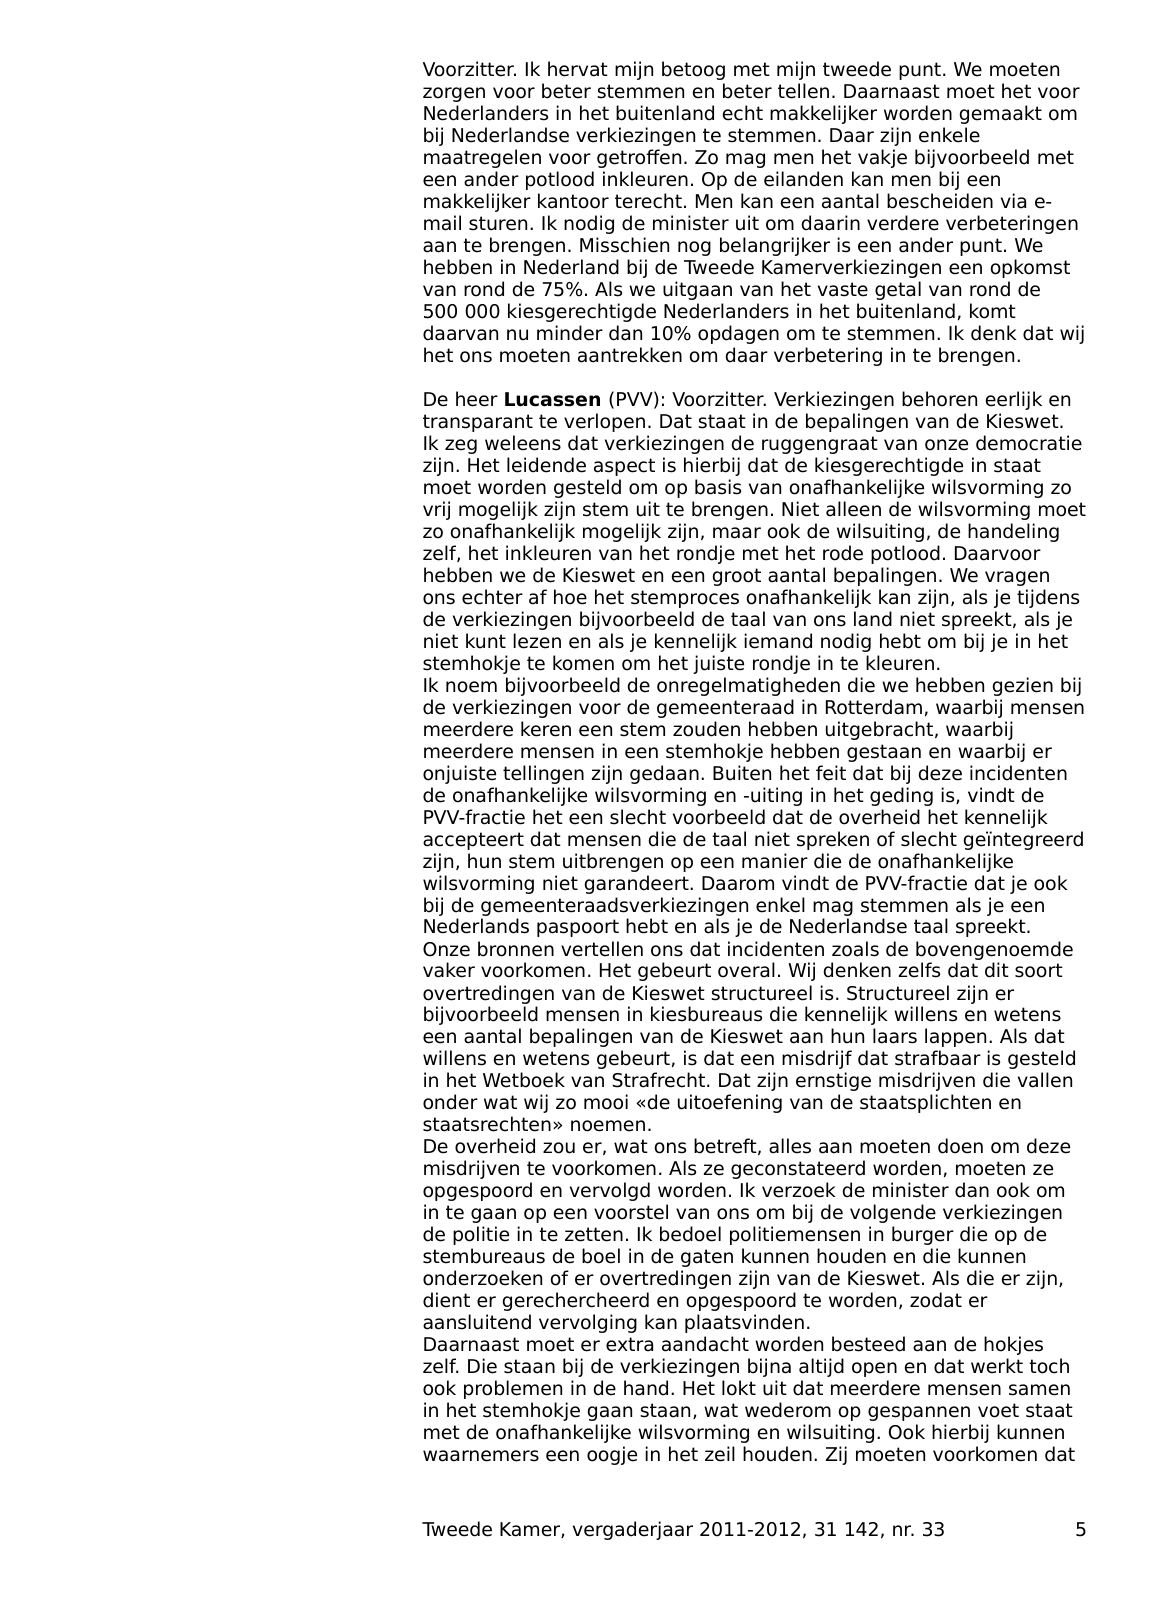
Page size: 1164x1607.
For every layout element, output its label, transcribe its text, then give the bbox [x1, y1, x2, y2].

text Onze bronnen vertellen ons dat incidenten zoals de bovengenoemde vaker voorkomen. Het gebeurt overal. Wij denken zelfs dat dit soort overtredingen van de Kieswet structureel is. Structureel zijn er bijvoorbeeld mensen in kiesbureaus die kennelijk willens en wetens een aantal bepalingen van de Kieswet aan hun laars lappen. Als dat willens en wetens gebeurt, is dat een misdrijf dat strafbaar is gesteld in het Wetboek van Strafrecht. Dat zijn ernstige misdrijven die vallen onder wat wij zo mooi «de uitoefening van de staatsplichten en staatsrechten» noemen. [422, 938, 1087, 1136]
text Daarnaast moet er extra aandacht worden besteed aan de hokjes zelf. Die staan bij de verkiezingen bijna altijd open en dat werkt toch ook problemen in de hand. Het lokt uit dat meerdere mensen samen in het stemhokje gaan staan, wat wederom op gespannen voet staat met de onafhankelijke wilsvorming en wilsuiting. Ook hierbij kunnen waarnemers een oogje in het zeil houden. Zij moeten voorkomen dat [422, 1334, 1087, 1466]
text Ik noem bijvoorbeeld de onregelmatigheden die we hebben gezien bij de verkiezingen voor de gemeenteraad in Rotterdam, waarbij mensen meerdere keren een stem zouden hebben uitgebracht, waarbij meerdere mensen in een stemhokje hebben gestaan en waarbij er onjuiste tellingen zijn gedaan. Buiten het feit dat bij deze incidenten de onafhankelijke wilsvorming en -uiting in het geding is, vindt de PVV-fractie het een slecht voorbeeld dat de overheid het kennelijk accepteert dat mensen die de taal niet spreken of slecht geïntegreerd zijn, hun stem uitbrengen op een manier die de onafhankelijke wilsvorming niet garandeert. Daarom vindt de PVV-fractie dat je ook bij de gemeenteraadsverkiezingen enkel mag stemmen als je een Nederlands paspoort hebt en als je de Nederlandse taal spreekt. [422, 675, 1087, 938]
text De overheid zou er, wat ons betreft, alles aan moeten doen om deze misdrijven te voorkomen. Als ze geconstateerd worden, moeten ze opgespoord en vervolgd worden. Ik verzoek de minister dan ook om in te gaan op een voorstel van ons om bij de volgende verkiezingen de politie in te zetten. Ik bedoel politiemensen in burger die op de stembureaus de boel in de gaten kunnen houden en die kunnen onderzoeken of er overtredingen zijn van de Kieswet. Als die er zijn, dient er gerechercheerd en opgespoord te worden, zodat er aansluitend vervolging kan plaatsvinden. [422, 1136, 1087, 1334]
text Voorzitter. Ik hervat mijn betoog met mijn tweede punt. We moeten zorgen voor beter stemmen en beter tellen. Daarnaast moet het voor Nederlanders in het buitenland echt makkelijker worden gemaakt om bij Nederlandse verkiezingen te stemmen. Daar zijn enkele maatregelen voor getroffen. Zo mag men het vakje bijvoorbeeld met een ander potlood inkleuren. Op de eilanden kan men bij een makkelijker kantoor terecht. Men kan een aantal bescheiden via e-mail sturen. Ik nodig de minister uit om daarin verdere verbeteringen aan te brengen. Misschien nog belangrijker is een ander punt. We hebben in Nederland bij de Tweede Kamerverkiezingen een opkomst van rond de 75%. Als we uitgaan van het vaste getal van rond de 500 000 kiesgerechtigde Nederlanders in het buitenland, komt daarvan nu minder dan 10% opdagen om te stemmen. Ik denk dat wij het ons moeten aantrekken om daar verbetering in te brengen. [422, 59, 1087, 367]
text De heer Lucassen (PVV): Voorzitter. Verkiezingen behoren eerlijk en transparant te verlopen. Dat staat in de bepalingen van de Kieswet. Ik zeg weleens dat verkiezingen de ruggengraat van onze democratie zijn. Het leidende aspect is hierbij dat de kiesgerechtigde in staat moet worden gesteld om op basis van onafhankelijke wilsvorming zo vrij mogelijk zijn stem uit te brengen. Niet alleen de wilsvorming moet zo onafhankelijk mogelijk zijn, maar ook de wilsuiting, de handeling zelf, het inkleuren van het rondje met het rode potlood. Daarvoor hebben we de Kieswet en een groot aantal bepalingen. We vragen ons echter af hoe het stemproces onafhankelijk kan zijn, als je tijdens de verkiezingen bijvoorbeeld de taal van ons land niet spreekt, als je niet kunt lezen en als je kennelijk iemand nodig hebt om bij je in het stemhokje te komen om het juiste rondje in te kleuren. [422, 389, 1087, 675]
